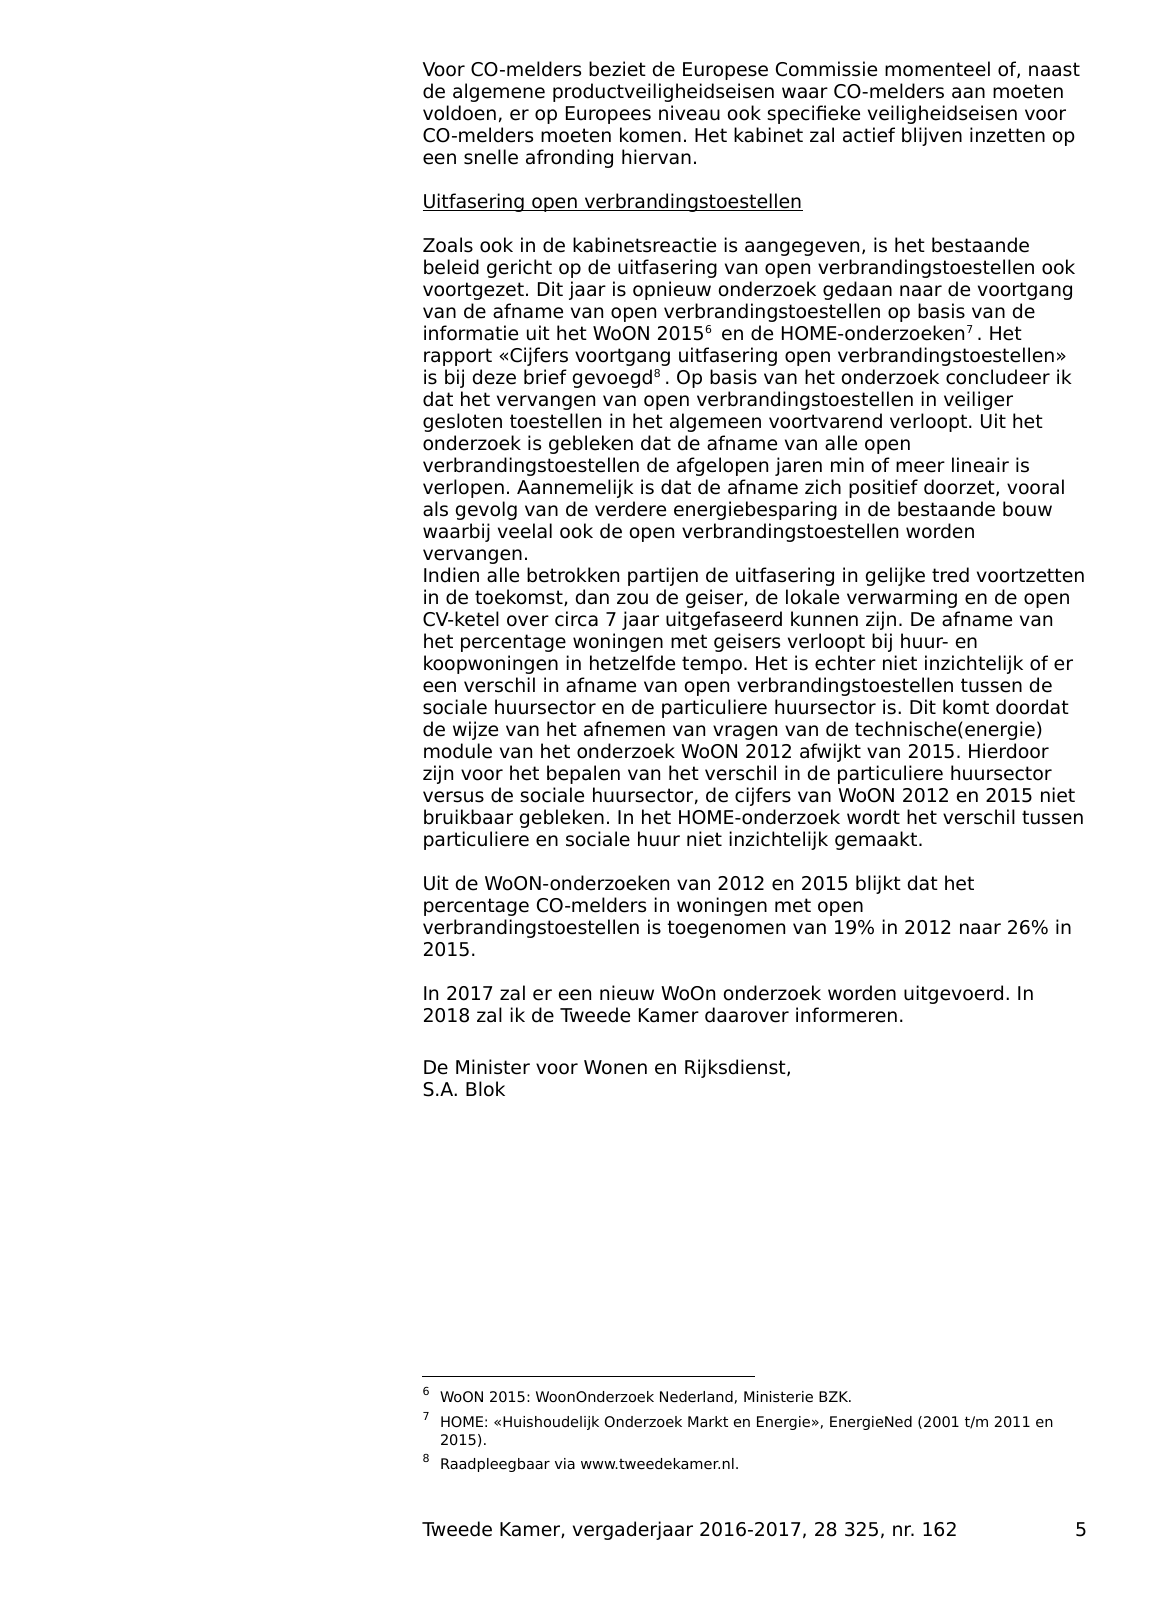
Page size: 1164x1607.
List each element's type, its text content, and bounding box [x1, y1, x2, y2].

text HOME: «Huishoudelijk Onderzoek Markt en Energie», EnergieNed (2001 t/m 2011 en 2015). [422, 1410, 1087, 1449]
text WoON 2015: WoonOnderzoek Nederland, Ministerie BZK. [422, 1385, 1087, 1407]
text Uit de WoON-onderzoeken van 2012 en 2015 blijkt dat het percentage CO-melders in woningen met open verbrandingstoestellen is toegenomen van 19% in 2012 naar 26% in 2015. [422, 873, 1087, 961]
text Voor CO-melders beziet de Europese Commissie momenteel of, naast de algemene productveiligheidseisen waar CO-melders aan moeten voldoen, er op Europees niveau ook specifieke veiligheidseisen voor CO-melders moeten komen. Het kabinet zal actief blijven inzetten op een snelle afronding hiervan. [422, 59, 1087, 169]
text Raadpleegbaar via www.tweedekamer.nl. [422, 1452, 1087, 1474]
text Indien alle betrokken partijen de uitfasering in gelijke tred voortzetten in de toekomst, dan zou de geiser, de lokale verwarming en de open CV-ketel over circa 7 jaar uitgefaseerd kunnen zijn. De afname van het percentage woningen met geisers verloopt bij huur- en koopwoningen in hetzelfde tempo. Het is echter niet inzichtelijk of er een verschil in afname van open verbrandingstoestellen tussen de sociale huursector en de particuliere huursector is. Dit komt doordat de wijze van het afnemen van vragen van de technische(energie) module van het onderzoek WoON 2012 afwijkt van 2015. Hierdoor zijn voor het bepalen van het verschil in de particuliere huursector versus de sociale huursector, de cijfers van WoON 2012 en 2015 niet bruikbaar gebleken. In het HOME-onderzoek wordt het verschil tussen particuliere en sociale huur niet inzichtelijk gemaakt. [422, 565, 1087, 851]
text De Minister voor Wonen en Rijksdienst, S.A. Blok [422, 1057, 1087, 1101]
subtitle Uitfasering open verbrandingstoestellen [422, 191, 1087, 213]
text Zoals ook in de kabinetsreactie is aangegeven, is het bestaande beleid gericht op de uitfasering van open verbrandingstoestellen ook voortgezet. Dit jaar is opnieuw onderzoek gedaan naar de voortgang van de afname van open verbrandingstoestellen op basis van de informatie uit het WoON 2015 en de HOME-onderzoeken. Het rapport «Cijfers voortgang uitfasering open verbrandingstoestellen» is bij deze brief gevoegd. Op basis van het onderzoek concludeer ik dat het vervangen van open verbrandingstoestellen in veiliger gesloten toestellen in het algemeen voortvarend verloopt. Uit het onderzoek is gebleken dat de afname van alle open verbrandingstoestellen de afgelopen jaren min of meer lineair is verlopen. Aannemelijk is dat de afname zich positief doorzet, vooral als gevolg van de verdere energiebesparing in de bestaande bouw waarbij veelal ook de open verbrandingstoestellen worden vervangen. [422, 235, 1087, 565]
text In 2017 zal er een nieuw WoOn onderzoek worden uitgevoerd. In 2018 zal ik de Tweede Kamer daarover informeren. [422, 983, 1087, 1027]
